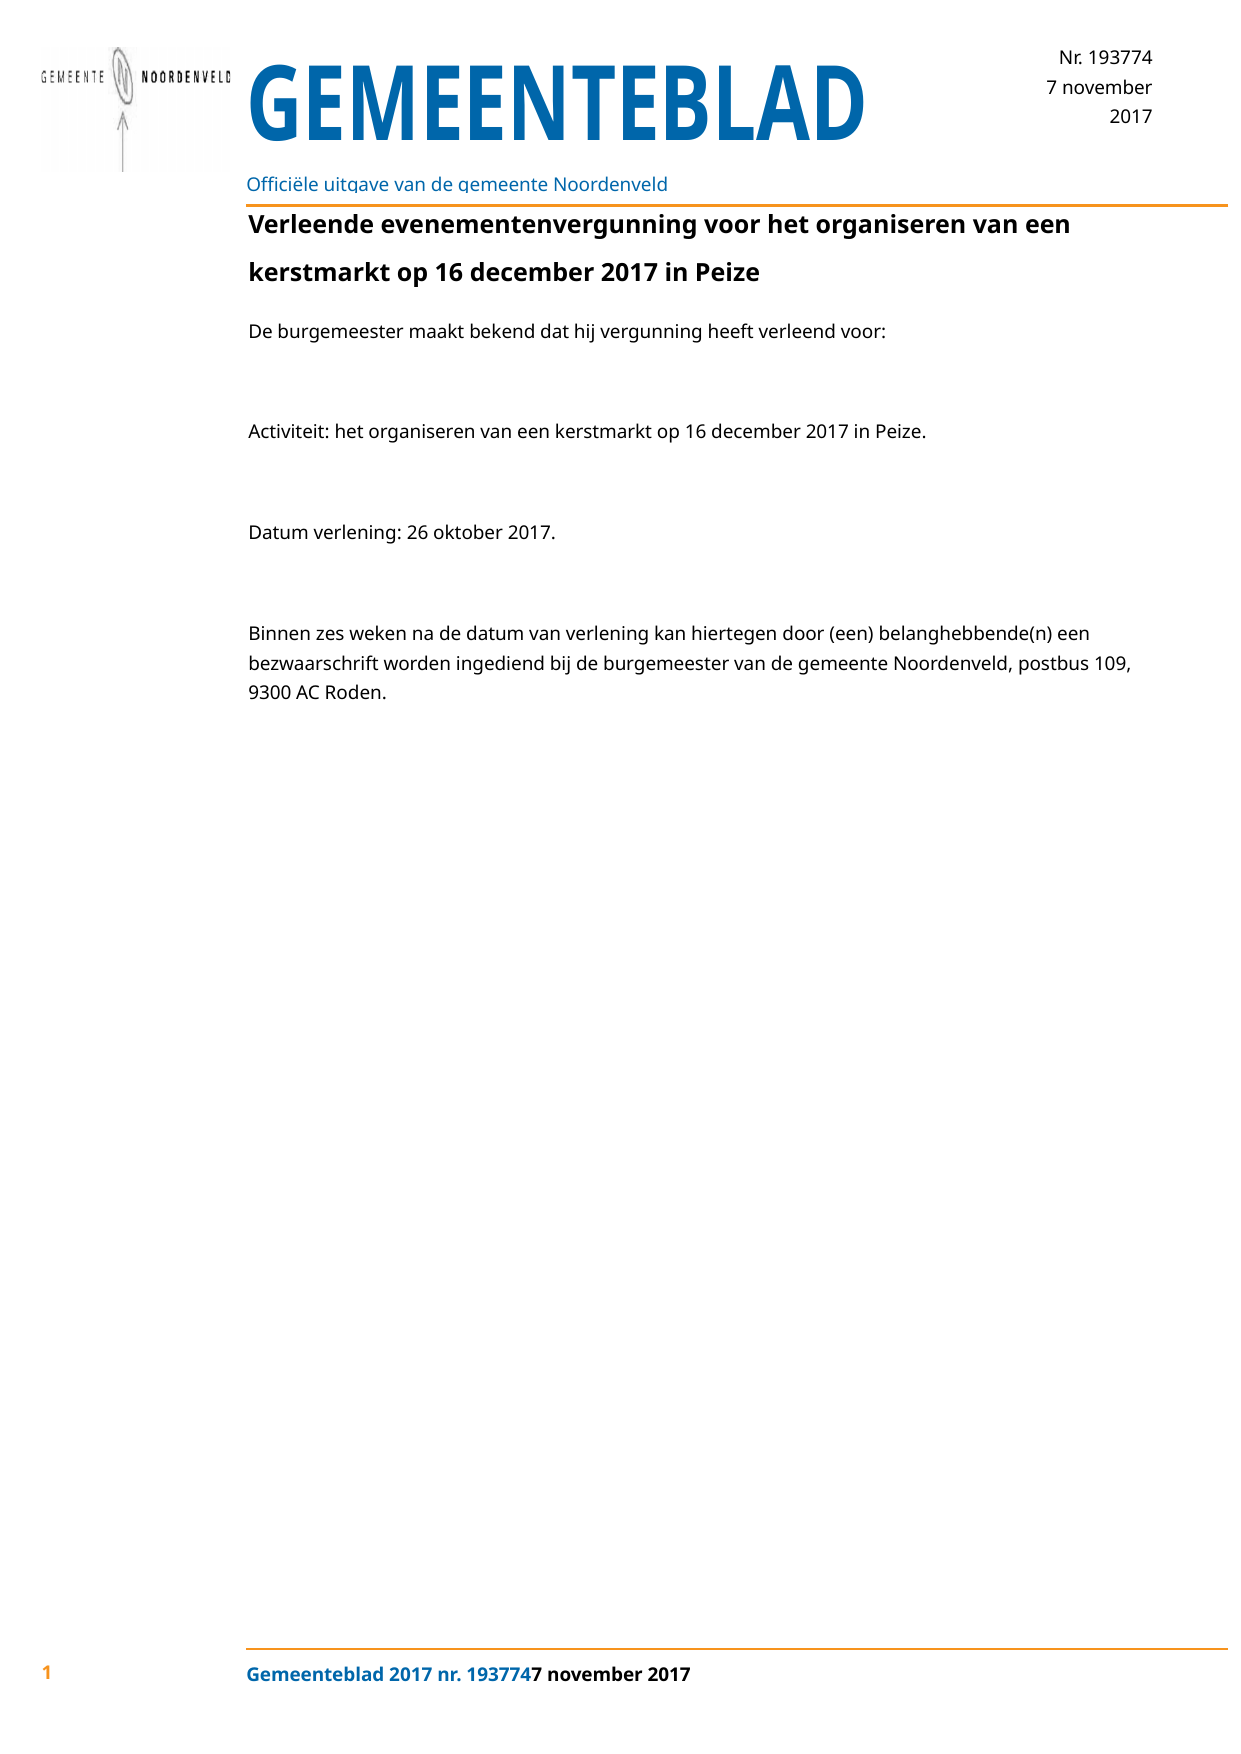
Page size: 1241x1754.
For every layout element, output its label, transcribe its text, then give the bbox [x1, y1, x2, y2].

text De burgemeester maakt bekend dat hij vergunning heeft verleend voor: [248, 318, 1152, 344]
picture [41, 47, 231, 172]
text Binnen zes weken na de datum van verlening kan hiertegen door (een) belanghebbende(n) een bezwaarschrift worden ingediend bij de burgemeester van de gemeente Noordenveld, postbus 109, 9300 AC Roden. [248, 620, 1152, 705]
text Verleende evenementenvergunning voor het organiseren van een kerstmarkt op 16 december 2017 in Peize [248, 207, 1152, 288]
text Datum verlening: 26 oktober 2017. [248, 519, 1152, 545]
text Activiteit: het organiseren van een kerstmarkt op 16 december 2017 in Peize. [248, 419, 1152, 444]
